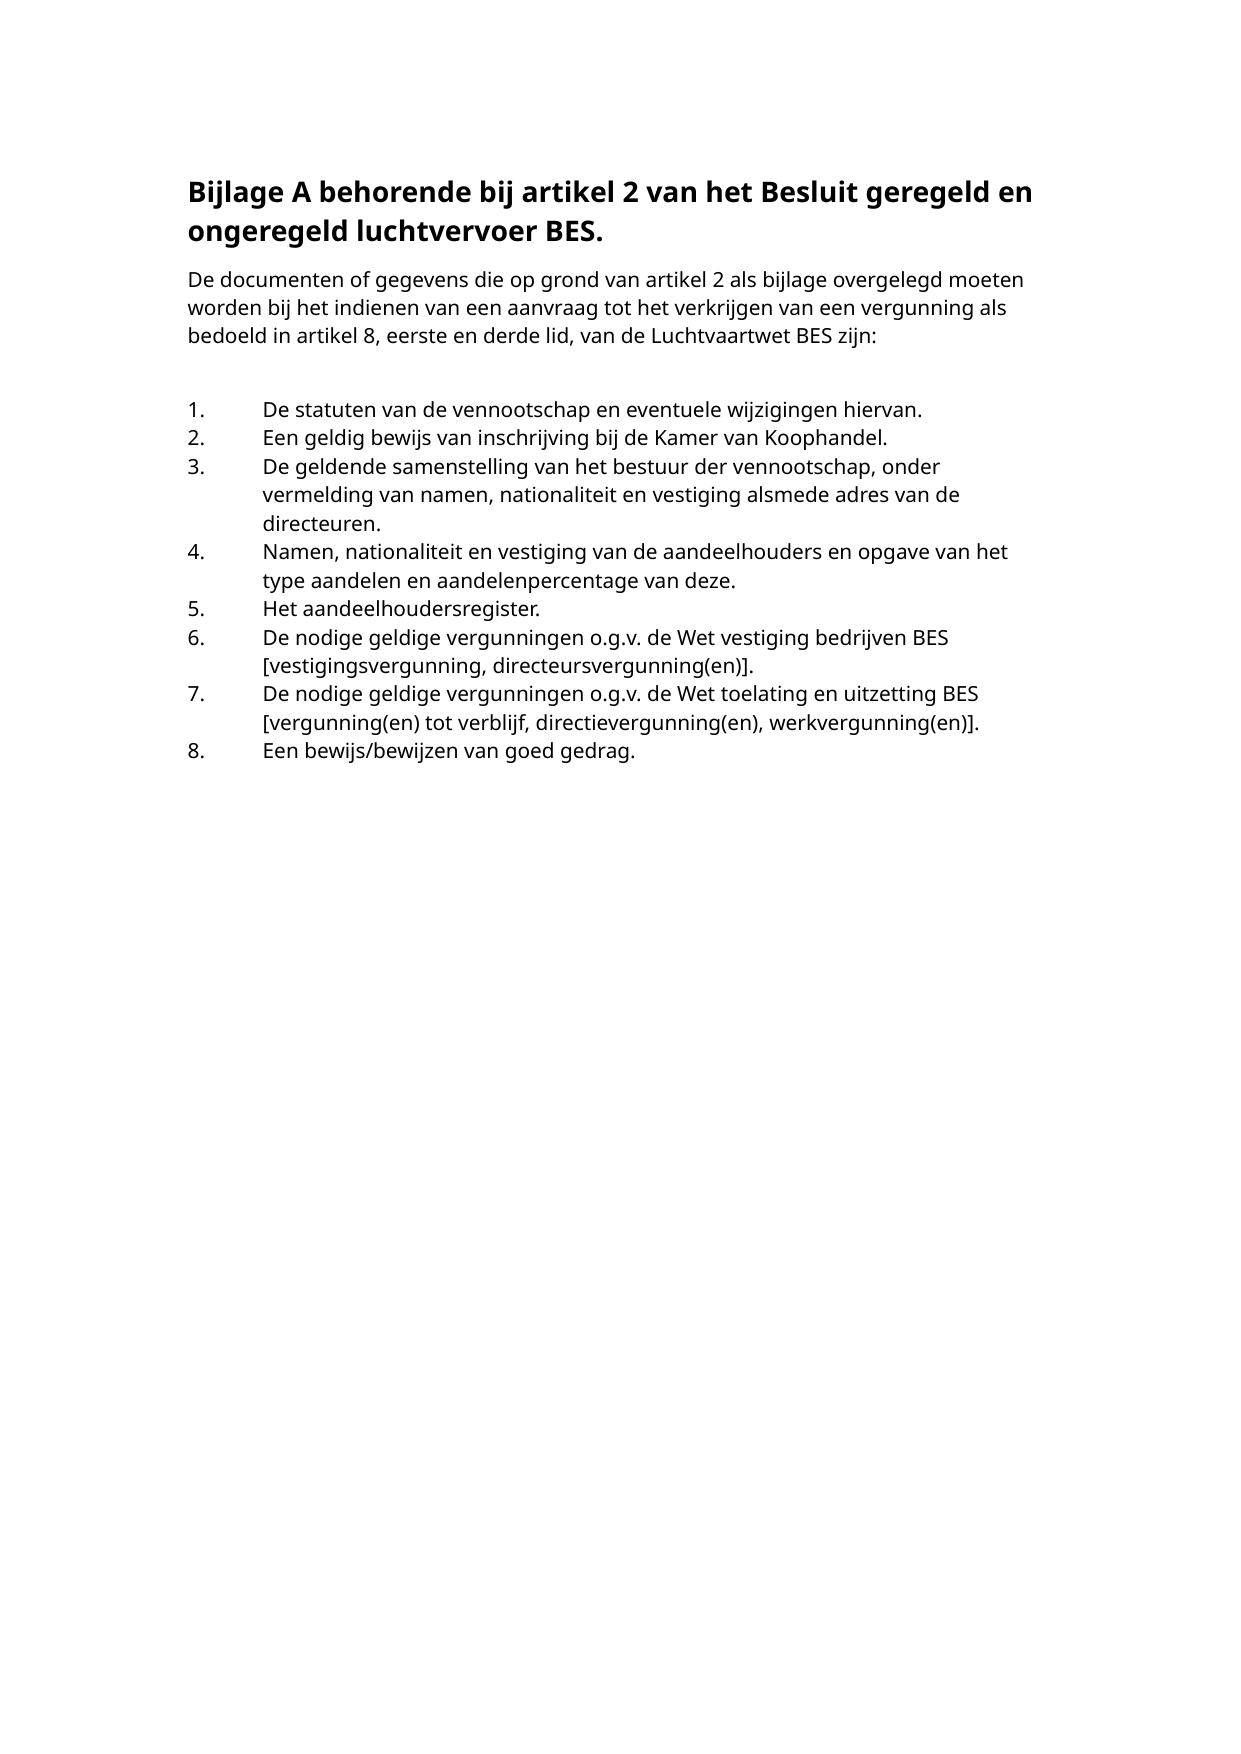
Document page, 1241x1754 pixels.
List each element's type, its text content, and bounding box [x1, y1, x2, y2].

list Namen, nationaliteit en vestiging van de aandeelhouders en opgave van het type aandelen en aandelenpercentage van deze. [187, 537, 1053, 594]
text De documenten of gegevens die op grond van artikel 2 als bijlage overgelegd moeten worden bij het indienen van een aanvraag tot het verkrijgen van een vergunning als bedoeld in artikel 8, eerste en derde lid, van de Luchtvaartwet BES zijn: [187, 265, 1053, 350]
list Een geldig bewijs van inschrijving bij de Kamer van Koophandel. [187, 423, 1053, 452]
list De nodige geldige vergunningen o.g.v. de Wet vestiging bedrijven BES [vestigingsvergunning, directeursvergunning(en)]. [187, 623, 1053, 679]
list De geldende samenstelling van het bestuur der vennootschap, onder vermelding van namen, nationaliteit en vestiging alsmede adres van de directeuren. [187, 452, 1053, 537]
list Het aandeelhoudersregister. [187, 594, 1053, 623]
list De statuten van de vennootschap en eventuele wijzigingen hiervan. [187, 395, 1053, 423]
subtitle Bijlage A behorende bij artikel 2 van het Besluit geregeld en ongeregeld luchtvervoer BES. [187, 172, 1053, 250]
list De nodige geldige vergunningen o.g.v. de Wet toelating en uitzetting BES [vergunning(en) tot verblijf, directievergunning(en), werkvergunning(en)]. [187, 679, 1053, 736]
list Een bewijs/bewijzen van goed gedrag. [187, 736, 1053, 765]
